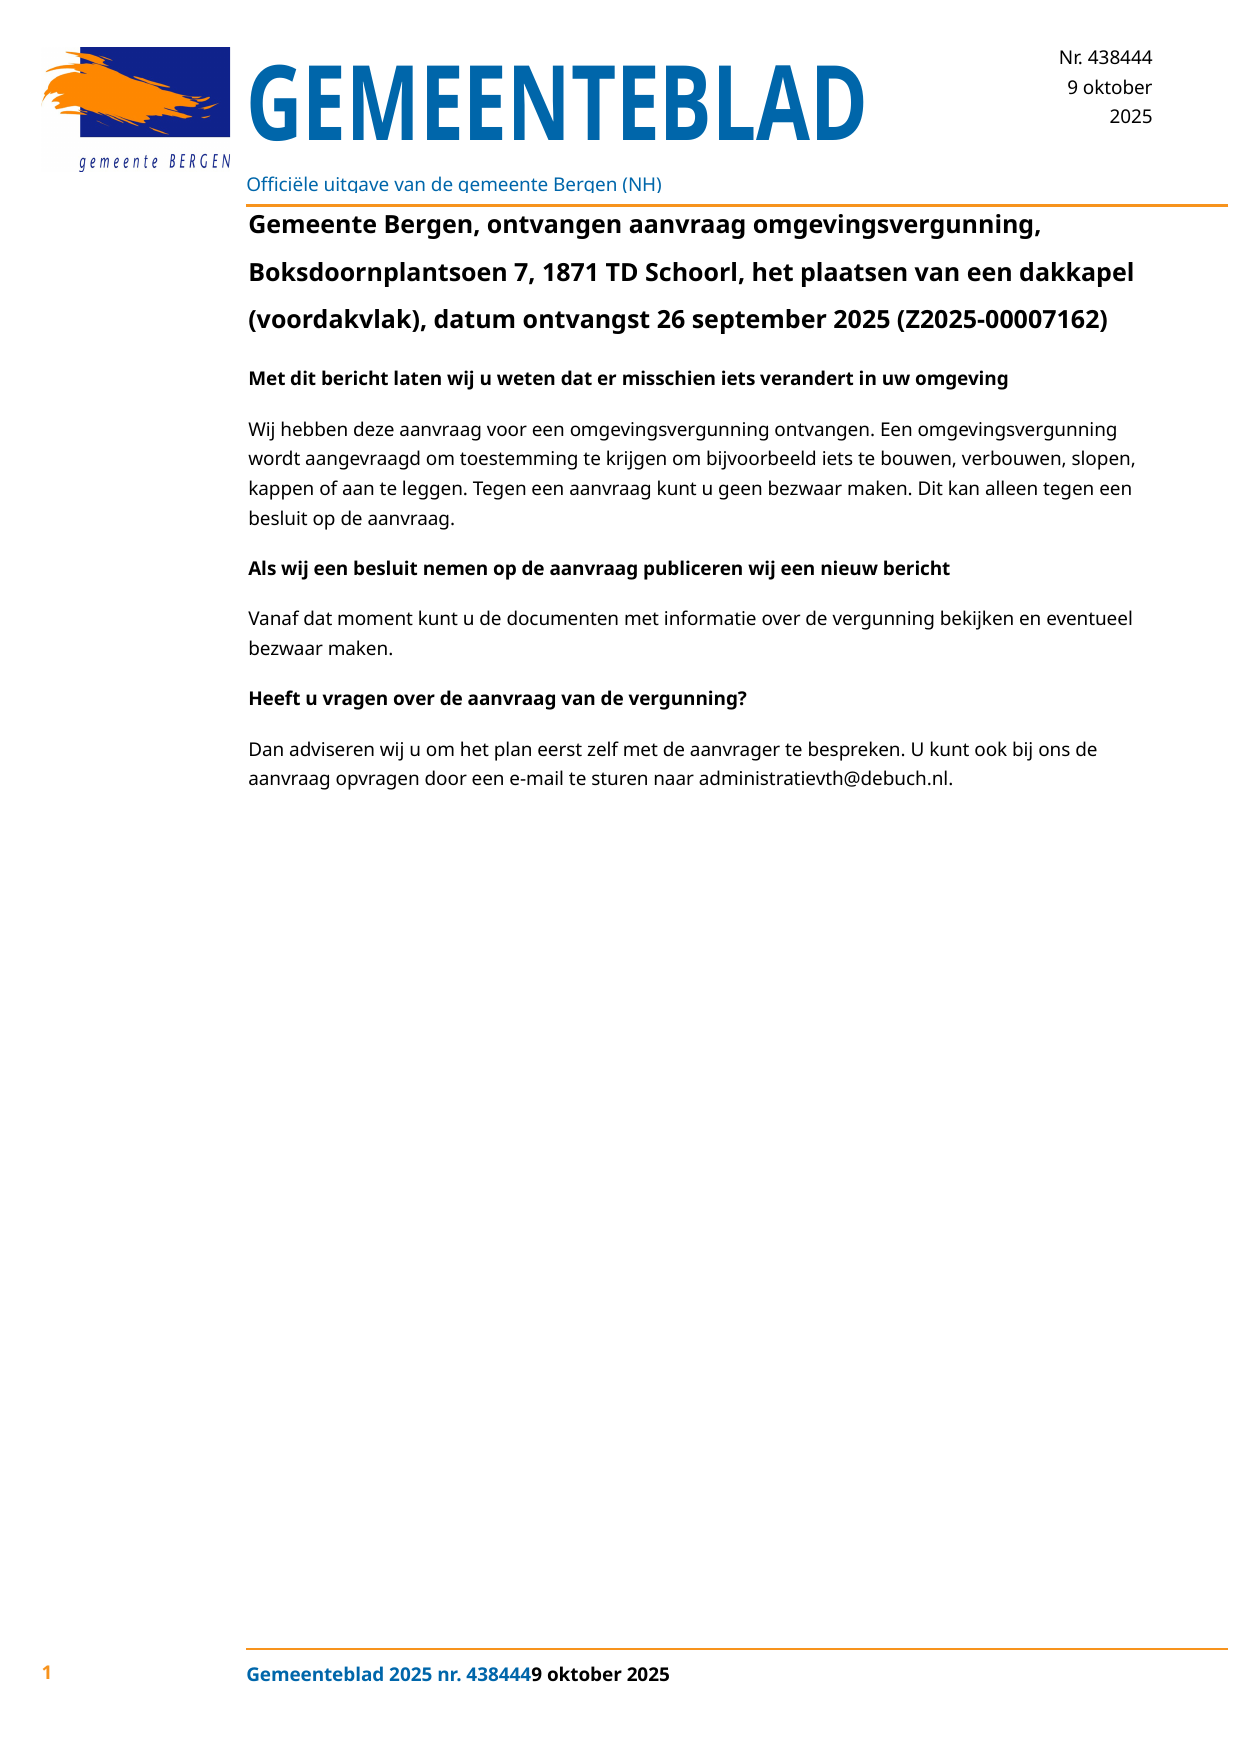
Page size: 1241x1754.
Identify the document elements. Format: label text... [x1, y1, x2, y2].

text Wij hebben deze aanvraag voor een omgevingsvergunning ontvangen. Een omgevingsvergunning wordt aangevraagd om toestemming te krijgen om bijvoorbeeld iets te bouwen, verbouwen, slopen, kappen of aan te leggen. Tegen een aanvraag kunt u geen bezwaar maken. Dit kan alleen tegen een besluit op de aanvraag. [248, 416, 1152, 530]
text Heeft u vragen over de aanvraag van de vergunning? [248, 686, 1152, 711]
text Gemeente Bergen, ontvangen aanvraag omgevingsvergunning, Boksdoornplantsoen 7, 1871 TD Schoorl, het plaatsen van een dakkapel (voordakvlak), datum ontvangst 26 september 2025 (Z2025-00007162) [248, 207, 1152, 336]
text Vanaf dat moment kunt u de documenten met informatie over de vergunning bekijken en eventueel bezwaar maken. [248, 606, 1152, 661]
picture [41, 47, 231, 172]
text Als wij een besluit nemen op de aanvraag publiceren wij een nieuw bericht [248, 555, 1152, 581]
text Met dit bericht laten wij u weten dat er misschien iets verandert in uw omgeving [248, 366, 1152, 391]
text Dan adviseren wij u om het plan eerst zelf met de aanvrager te bespreken. U kunt ook bij ons de aanvraag opvragen door een e-mail te sturen naar administratievth@debuch.nl. [248, 736, 1152, 791]
